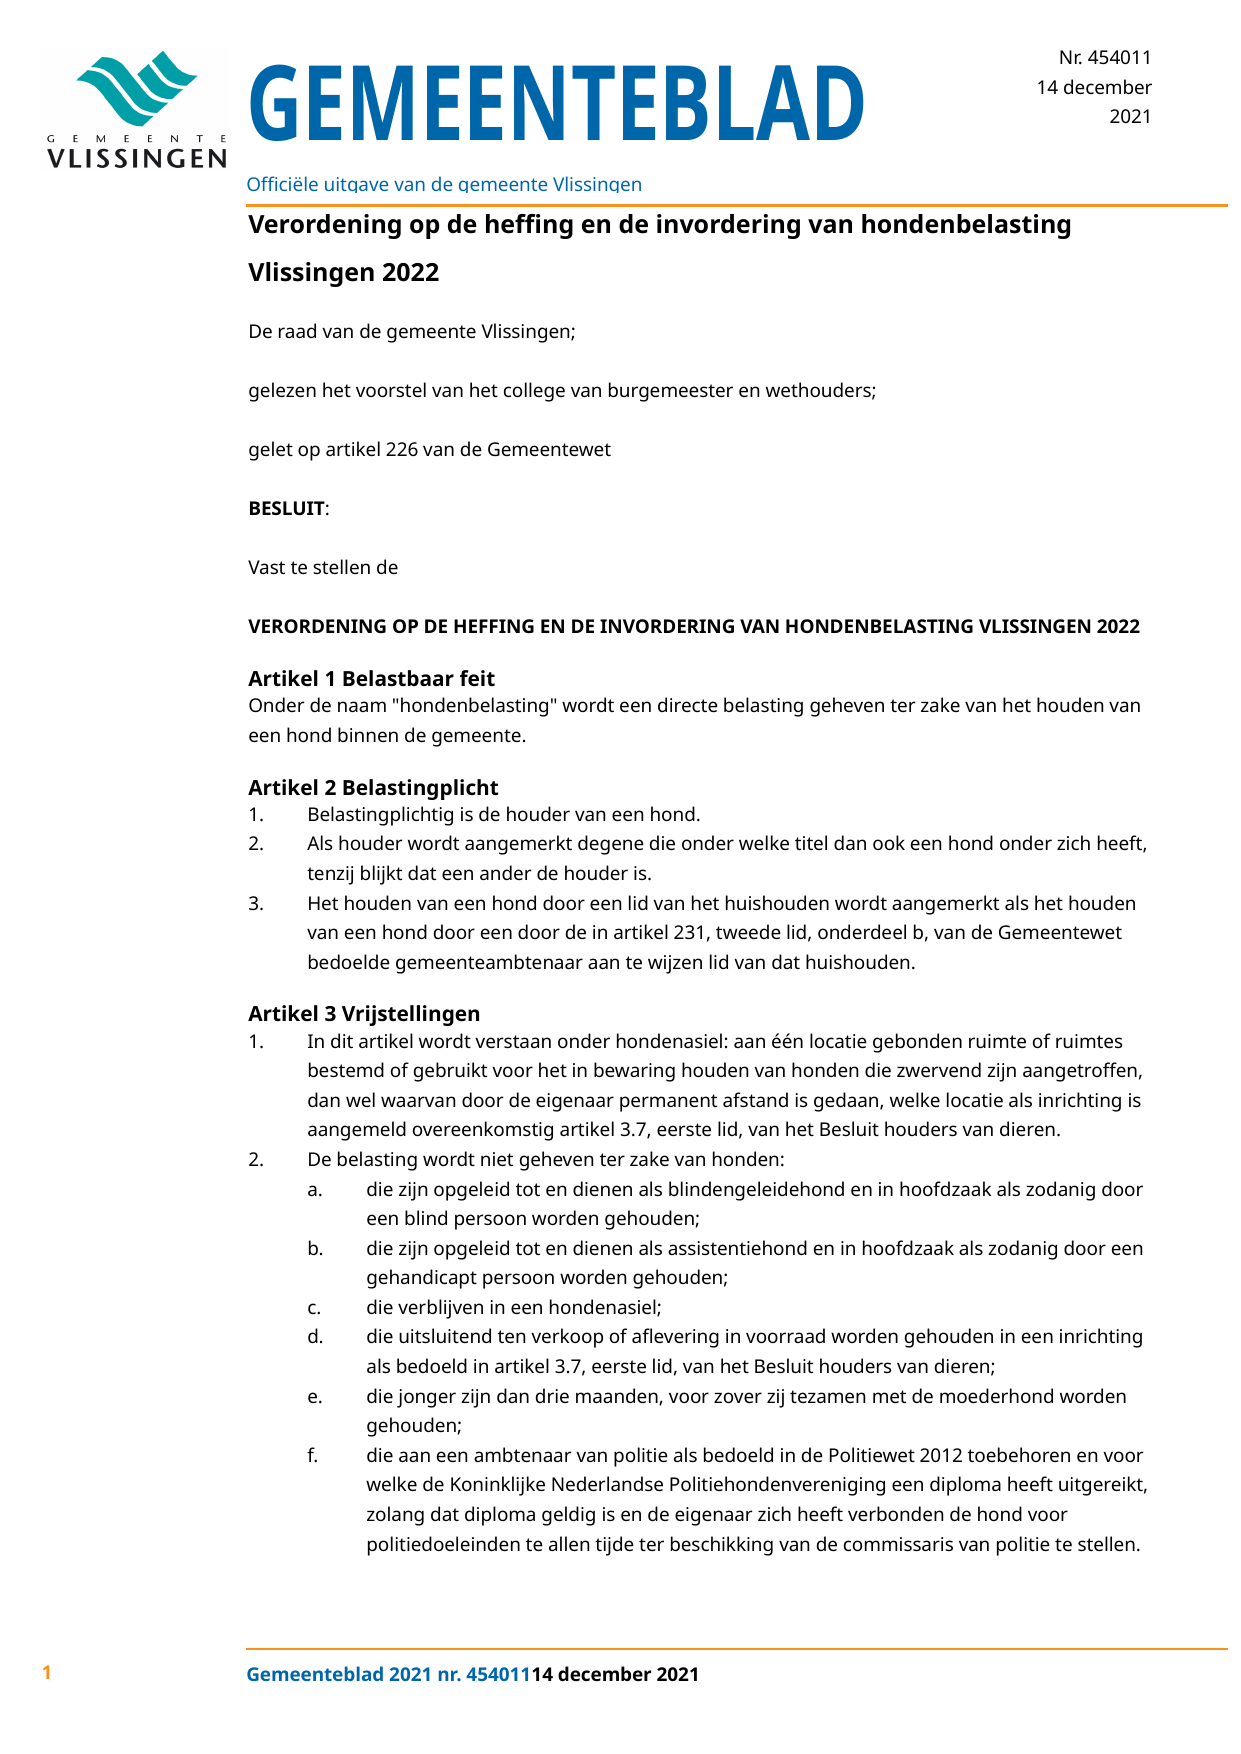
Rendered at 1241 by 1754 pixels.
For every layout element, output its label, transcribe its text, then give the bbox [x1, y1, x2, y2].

text Vast te stellen de [248, 554, 1152, 580]
list die uitsluitend ten verkoop of aflevering in voorraad worden gehouden in een inrichting als bedoeld in artikel 3.7, eerste lid, van het Besluit houders van dieren; [307, 1324, 1152, 1379]
list Belastingplichtig is de houder van een hond. [248, 801, 1152, 827]
text gelet op artikel 226 van de Gemeentewet [248, 436, 1152, 462]
text De raad van de gemeente Vlissingen; [248, 318, 1152, 344]
text BESLUIT: [248, 495, 1152, 521]
text VERORDENING OP DE HEFFING EN DE INVORDERING VAN HONDENBELASTING VLISSINGEN 2022 [248, 614, 1152, 639]
text gelezen het voorstel van het college van burgemeester en wethouders; [248, 377, 1152, 403]
list In dit artikel wordt verstaan onder hondenasiel: aan één locatie gebonden ruimte of ruimtes bestemd of gebruikt voor het in bewaring houden van honden die zwervend zijn aangetroffen, dan wel waarvan door de eigenaar permanent afstand is gedaan, welke locatie als inrichting is aangemeld overeenkomstig artikel 3.7, eerste lid, van het Besluit houders van dieren. [248, 1028, 1152, 1142]
list die zijn opgeleid tot en dienen als blindengeleidehond en in hoofdzaak als zodanig door een blind persoon worden gehouden; [307, 1176, 1152, 1231]
list die zijn opgeleid tot en dienen als assistentiehond en in hoofdzaak als zodanig door een gehandicapt persoon worden gehouden; [307, 1235, 1152, 1290]
list die aan een ambtenaar van politie als bedoeld in de Politiewet 2012 toebehoren en voor welke de Koninklijke Nederlandse Politiehondenvereniging een diploma heeft uitgereikt, zolang dat diploma geldig is en de eigenaar zich heeft verbonden de hond voor politiedoeleinden te allen tijde ter beschikking van de commissaris van politie te stellen. [307, 1442, 1152, 1556]
list De belasting wordt niet geheven ter zake van honden: [248, 1146, 1152, 1172]
list Het houden van een hond door een lid van het huishouden wordt aangemerkt als het houden van een hond door een door de in artikel 231, tweede lid, onderdeel b, van de Gemeentewet bedoelde gemeenteambtenaar aan te wijzen lid van dat huishouden. [248, 890, 1152, 975]
text Verordening op de heffing en de invordering van hondenbelasting Vlissingen 2022 [248, 207, 1152, 288]
picture [41, 47, 231, 172]
text Onder de naam "hondenbelasting" wordt een directe belasting geheven ter zake van het houden van een hond binnen de gemeente. [248, 693, 1152, 748]
list Als houder wordt aangemerkt degene die onder welke titel dan ook een hond onder zich heeft, tenzij blijkt dat een ander de houder is. [248, 831, 1152, 886]
text Artikel 1 Belastbaar feit [248, 664, 1152, 693]
text Artikel 2 Belastingplicht [248, 773, 1152, 801]
list die jonger zijn dan drie maanden, voor zover zij tezamen met de moederhond worden gehouden; [307, 1383, 1152, 1438]
text Artikel 3 Vrijstellingen [248, 999, 1152, 1028]
list die verblijven in een hondenasiel; [307, 1294, 1152, 1320]
